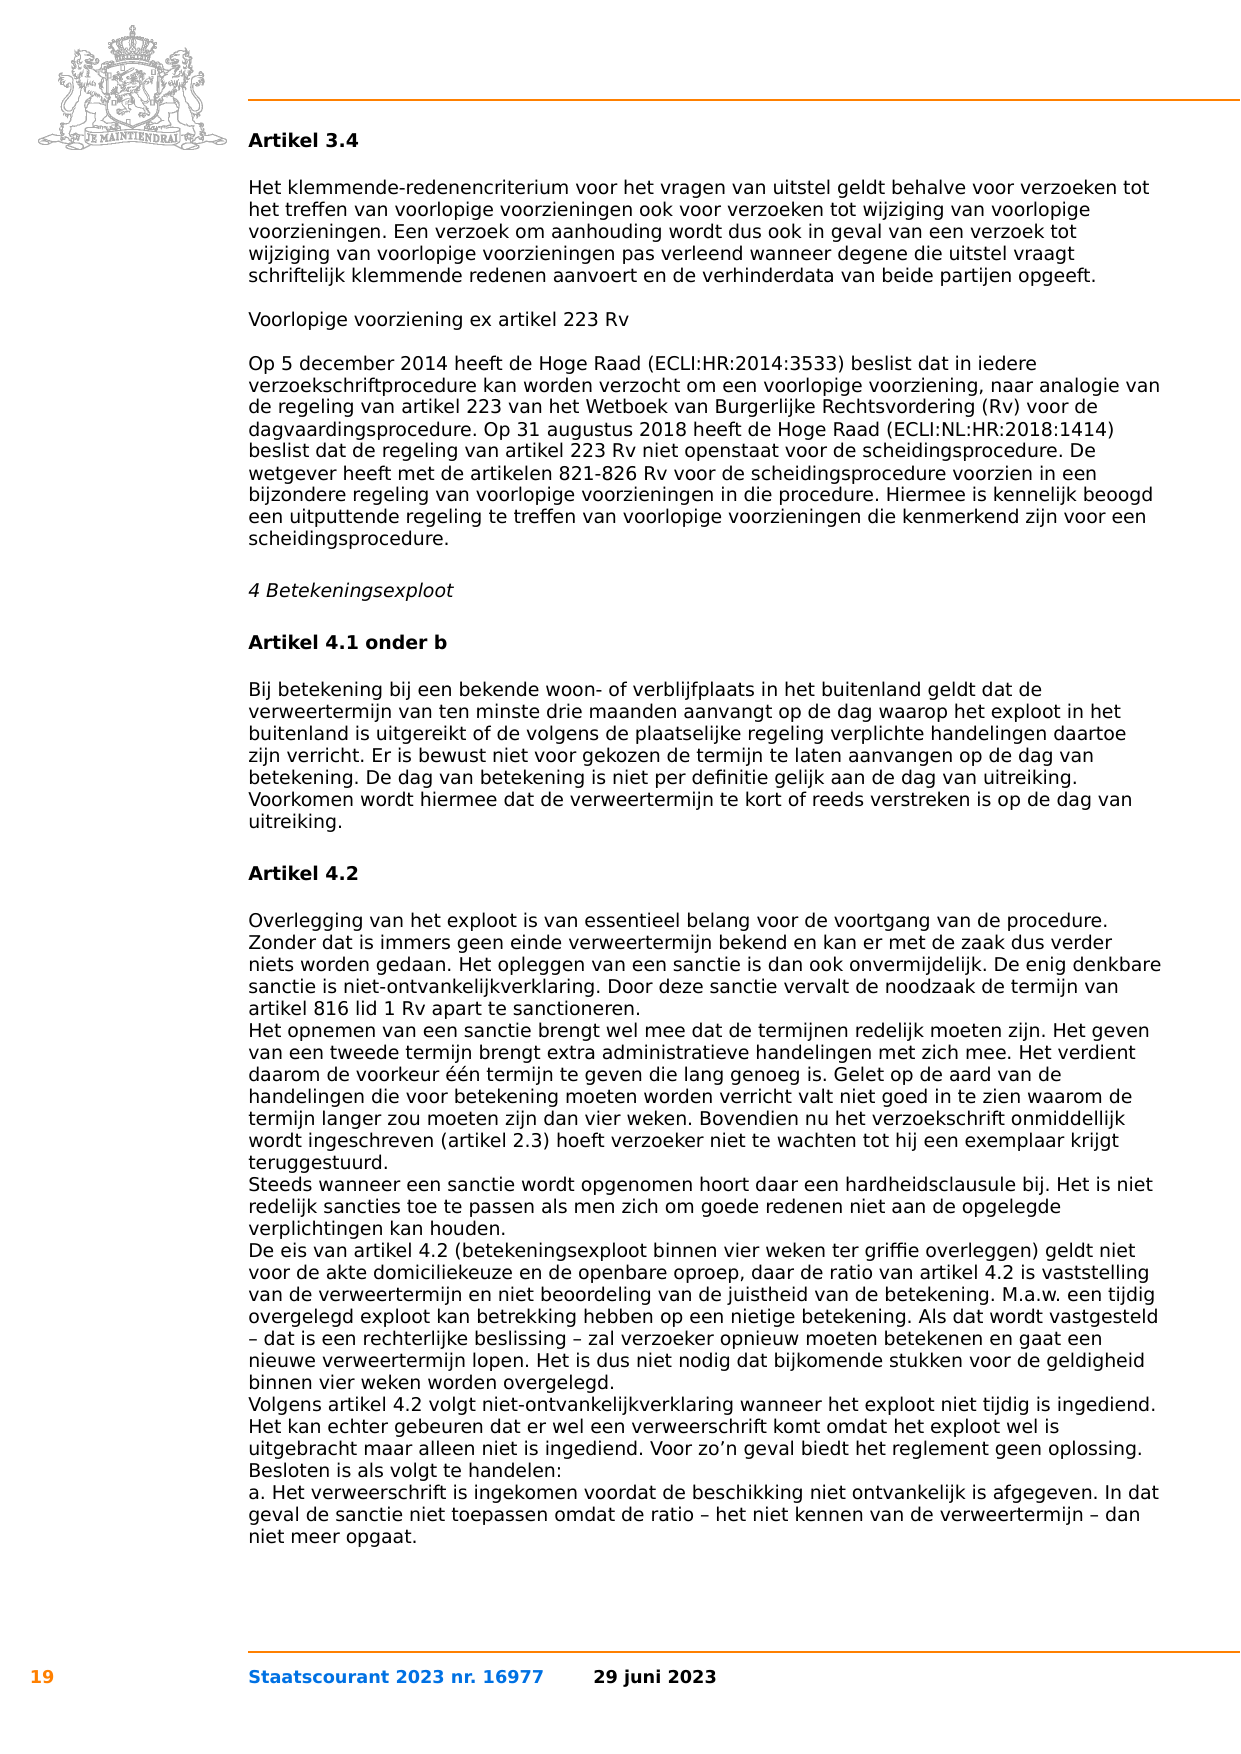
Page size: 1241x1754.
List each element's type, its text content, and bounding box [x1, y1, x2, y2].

text Voorlopige voorziening ex artikel 223 Rv [248, 309, 1163, 331]
text Bij betekening bij een bekende woon- of verblijfplaats in het buitenland geldt dat de verweertermijn van ten minste drie maanden aanvangt op de dag waarop het exploot in het buitenland is uitgereikt of de volgens de plaatselijke regeling verplichte handelingen daartoe zijn verricht. Er is bewust niet voor gekozen de termijn te laten aanvangen op de dag van betekening. De dag van betekening is niet per definitie gelijk aan de dag van uitreiking. Voorkomen wordt hiermee dat de verweertermijn te kort of reeds verstreken is op de dag van uitreiking. [248, 679, 1163, 833]
text Volgens artikel 4.2 volgt niet-ontvankelijkverklaring wanneer het exploot niet tijdig is ingediend. Het kan echter gebeuren dat er wel een verweerschrift komt omdat het exploot wel is uitgebracht maar alleen niet is ingediend. Voor zo’n geval biedt het reglement geen oplossing. [248, 1394, 1163, 1459]
text Steeds wanneer een sanctie wordt opgenomen hoort daar een hardheidsclausule bij. Het is niet redelijk sancties toe te passen als men zich om goede redenen niet aan de opgelegde verplichtingen kan houden. [248, 1174, 1163, 1240]
text a. Het verweerschrift is ingekomen voordat de beschikking niet ontvankelijk is afgegeven. In dat geval de sanctie niet toepassen omdat de ratio – het niet kennen van de verweertermijn – dan niet meer opgaat. [248, 1482, 1163, 1547]
text Het klemmende-redenencriterium voor het vragen van uitstel geldt behalve voor verzoeken tot het treffen van voorlopige voorzieningen ook voor verzoeken tot wijziging van voorlopige voorzieningen. Een verzoek om aanhouding wordt dus ook in geval van een verzoek tot wijziging van voorlopige voorzieningen pas verleend wanneer degene die uitstel vraagt schriftelijk klemmende redenen aanvoert en de verhinderdata van beide partijen opgeeft. [248, 177, 1163, 287]
subtitle Artikel 4.2 [248, 863, 1163, 885]
subtitle 4 Betekeningsexploot [248, 580, 1163, 602]
subtitle Artikel 4.1 onder b [248, 632, 1163, 654]
text Besloten is als volgt te handelen: [248, 1459, 1163, 1482]
text De eis van artikel 4.2 (betekeningsexploot binnen vier weken ter griffie overleggen) geldt niet voor de akte domiciliekeuze en de openbare oproep, daar de ratio van artikel 4.2 is vaststelling van de verweertermijn en niet beoordeling van de juistheid van de betekening. M.a.w. een tijdig overgelegd exploot kan betrekking hebben op een nietige betekening. Als dat wordt vastgesteld – dat is een rechterlijke beslissing – zal verzoeker opnieuw moeten betekenen en gaat een nieuwe verweertermijn lopen. Het is dus niet nodig dat bijkomende stukken voor de geldigheid binnen vier weken worden overgelegd. [248, 1240, 1163, 1394]
subtitle Artikel 3.4 [248, 130, 1163, 152]
text Het opnemen van een sanctie brengt wel mee dat de termijnen redelijk moeten zijn. Het geven van een tweede termijn brengt extra administratieve handelingen met zich mee. Het verdient daarom de voorkeur één termijn te geven die lang genoeg is. Gelet op de aard van de handelingen die voor betekening moeten worden verricht valt niet goed in te zien waarom de termijn langer zou moeten zijn dan vier weken. Bovendien nu het verzoekschrift onmiddellijk wordt ingeschreven (artikel 2.3) hoeft verzoeker niet te wachten tot hij een exemplaar krijgt teruggestuurd. [248, 1020, 1163, 1174]
text Op 5 december 2014 heeft de Hoge Raad (ECLI:HR:2014:3533) beslist dat in iedere verzoekschriftprocedure kan worden verzocht om een voorlopige voorziening, naar analogie van de regeling van artikel 223 van het Wetboek van Burgerlijke Rechtsvordering (Rv) voor de dagvaardingsprocedure. Op 31 augustus 2018 heeft de Hoge Raad (ECLI:NL:HR:2018:1414) beslist dat de regeling van artikel 223 Rv niet openstaat voor de scheidingsprocedure. De wetgever heeft met de artikelen 821-826 Rv voor de scheidingsprocedure voorzien in een bijzondere regeling van voorlopige voorzieningen in die procedure. Hiermee is kennelijk beoogd een uitputtende regeling te treffen van voorlopige voorzieningen die kenmerkend zijn voor een scheidingsprocedure. [248, 352, 1163, 550]
text Overlegging van het exploot is van essentieel belang voor de voortgang van de procedure. Zonder dat is immers geen einde verweertermijn bekend en kan er met de zaak dus verder niets worden gedaan. Het opleggen van een sanctie is dan ook onvermijdelijk. De enig denkbare sanctie is niet-ontvankelijkverklaring. Door deze sanctie vervalt de noodzaak de termijn van artikel 816 lid 1 Rv apart te sanctioneren. [248, 910, 1163, 1020]
picture [38, 25, 227, 150]
